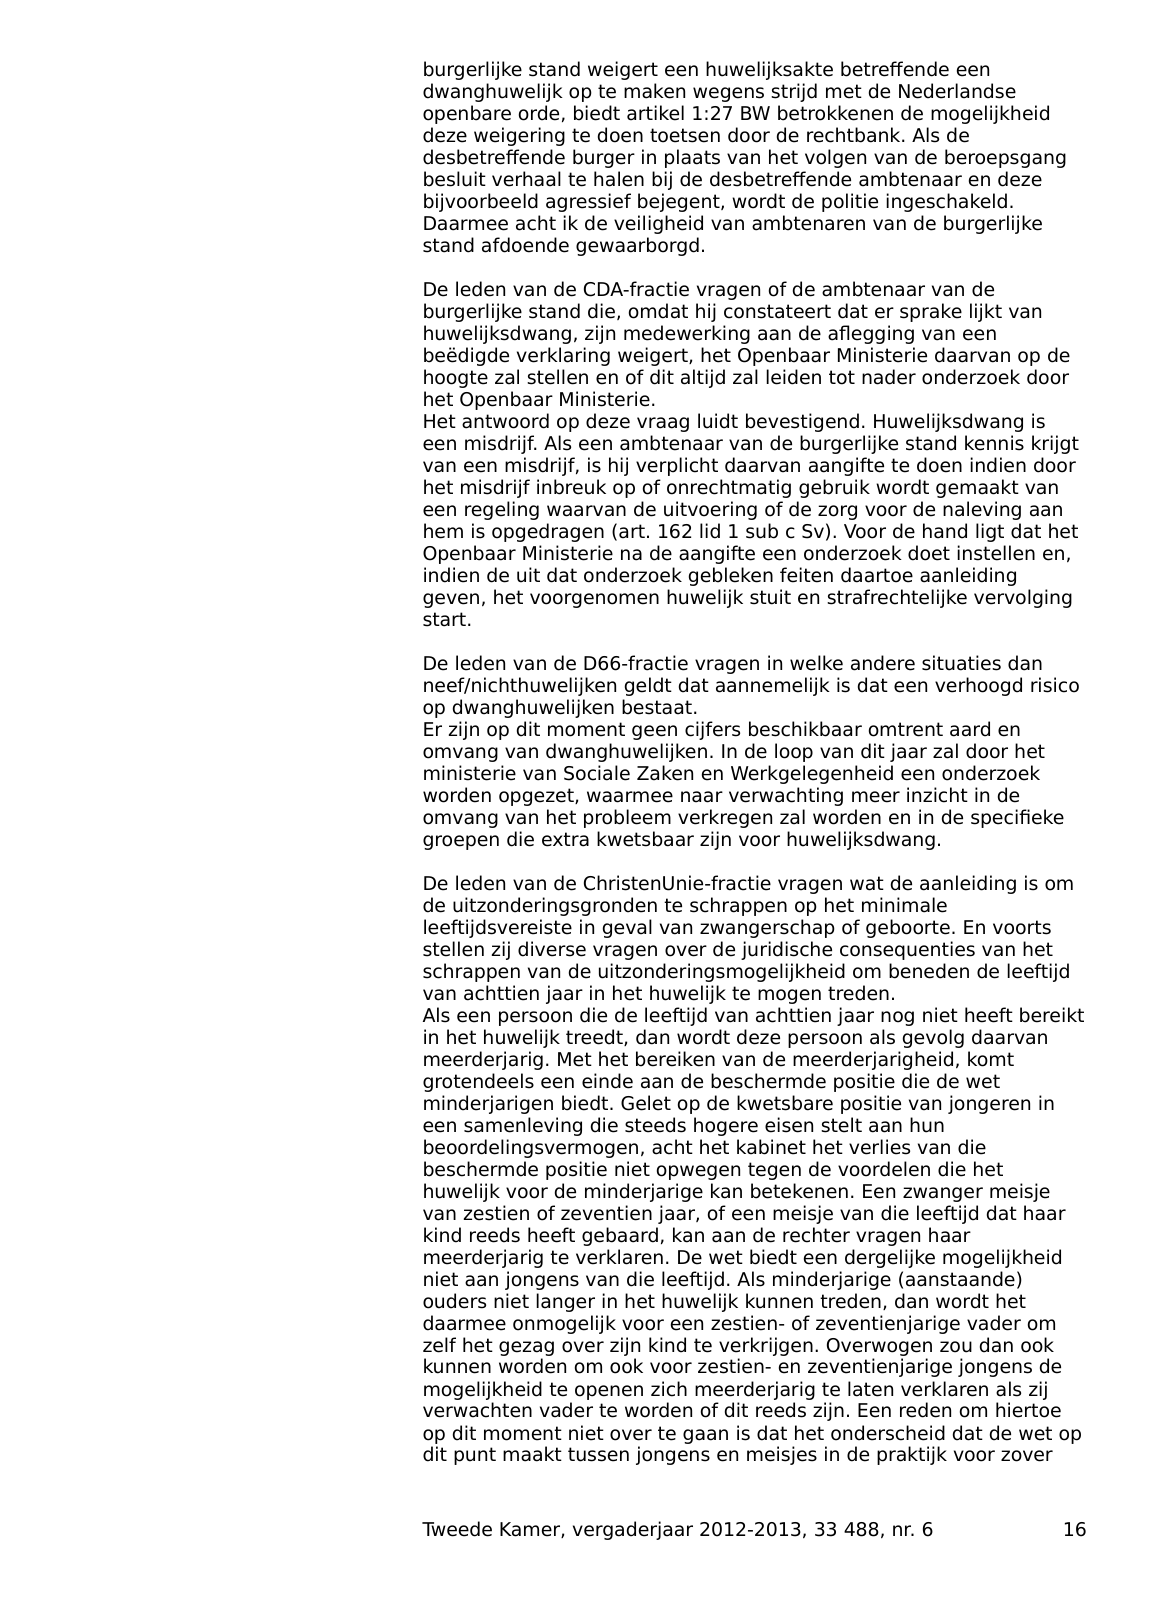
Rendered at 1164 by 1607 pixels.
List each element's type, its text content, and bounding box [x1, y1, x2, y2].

text De leden van de D66-fractie vragen in welke andere situaties dan neef/nichthuwelijken geldt dat aannemelijk is dat een verhoogd risico op dwanghuwelijken bestaat. [422, 653, 1087, 719]
text Er zijn op dit moment geen cijfers beschikbaar omtrent aard en omvang van dwanghuwelijken. In de loop van dit jaar zal door het ministerie van Sociale Zaken en Werkgelegenheid een onderzoek worden opgezet, waarmee naar verwachting meer inzicht in de omvang van het probleem verkregen zal worden en in de specifieke groepen die extra kwetsbaar zijn voor huwelijksdwang. [422, 719, 1087, 851]
text De leden van de ChristenUnie-fractie vragen wat de aanleiding is om de uitzonderingsgronden te schrappen op het minimale leeftijdsvereiste in geval van zwangerschap of geboorte. En voorts stellen zij diverse vragen over de juridische consequenties van het schrappen van de uitzonderingsmogelijkheid om beneden de leeftijd van achttien jaar in het huwelijk te mogen treden. [422, 873, 1087, 1005]
text Als een persoon die de leeftijd van achttien jaar nog niet heeft bereikt in het huwelijk treedt, dan wordt deze persoon als gevolg daarvan meerderjarig. Met het bereiken van de meerderjarigheid, komt grotendeels een einde aan de beschermde positie die de wet minderjarigen biedt. Gelet op de kwetsbare positie van jongeren in een samenleving die steeds hogere eisen stelt aan hun beoordelingsvermogen, acht het kabinet het verlies van die beschermde positie niet opwegen tegen de voordelen die het huwelijk voor de minderjarige kan betekenen. Een zwanger meisje van zestien of zeventien jaar, of een meisje van die leeftijd dat haar kind reeds heeft gebaard, kan aan de rechter vragen haar meerderjarig te verklaren. De wet biedt een dergelijke mogelijkheid niet aan jongens van die leeftijd. Als minderjarige (aanstaande) ouders niet langer in het huwelijk kunnen treden, dan wordt het daarmee onmogelijk voor een zestien- of zeventienjarige vader om zelf het gezag over zijn kind te verkrijgen. Overwogen zou dan ook kunnen worden om ook voor zestien- en zeventienjarige jongens de mogelijkheid te openen zich meerderjarig te laten verklaren als zij verwachten vader te worden of dit reeds zijn. Een reden om hiertoe op dit moment niet over te gaan is dat het onderscheid dat de wet op dit punt maakt tussen jongens en meisjes in de praktijk voor zover [422, 1005, 1087, 1466]
text Het antwoord op deze vraag luidt bevestigend. Huwelijksdwang is een misdrijf. Als een ambtenaar van de burgerlijke stand kennis krijgt van een misdrijf, is hij verplicht daarvan aangifte te doen indien door het misdrijf inbreuk op of onrechtmatig gebruik wordt gemaakt van een regeling waarvan de uitvoering of de zorg voor de naleving aan hem is opgedragen (art. 162 lid 1 sub c Sv). Voor de hand ligt dat het Openbaar Ministerie na de aangifte een onderzoek doet instellen en, indien de uit dat onderzoek gebleken feiten daartoe aanleiding geven, het voorgenomen huwelijk stuit en strafrechtelijke vervolging start. [422, 411, 1087, 631]
text burgerlijke stand weigert een huwelijksakte betreffende een dwanghuwelijk op te maken wegens strijd met de Nederlandse openbare orde, biedt artikel 1:27 BW betrokkenen de mogelijkheid deze weigering te doen toetsen door de rechtbank. Als de desbetreffende burger in plaats van het volgen van de beroepsgang besluit verhaal te halen bij de desbetreffende ambtenaar en deze bijvoorbeeld agressief bejegent, wordt de politie ingeschakeld. Daarmee acht ik de veiligheid van ambtenaren van de burgerlijke stand afdoende gewaarborgd. [422, 59, 1087, 257]
text De leden van de CDA-fractie vragen of de ambtenaar van de burgerlijke stand die, omdat hij constateert dat er sprake lijkt van huwelijksdwang, zijn medewerking aan de aflegging van een beëdigde verklaring weigert, het Openbaar Ministerie daarvan op de hoogte zal stellen en of dit altijd zal leiden tot nader onderzoek door het Openbaar Ministerie. [422, 279, 1087, 411]
